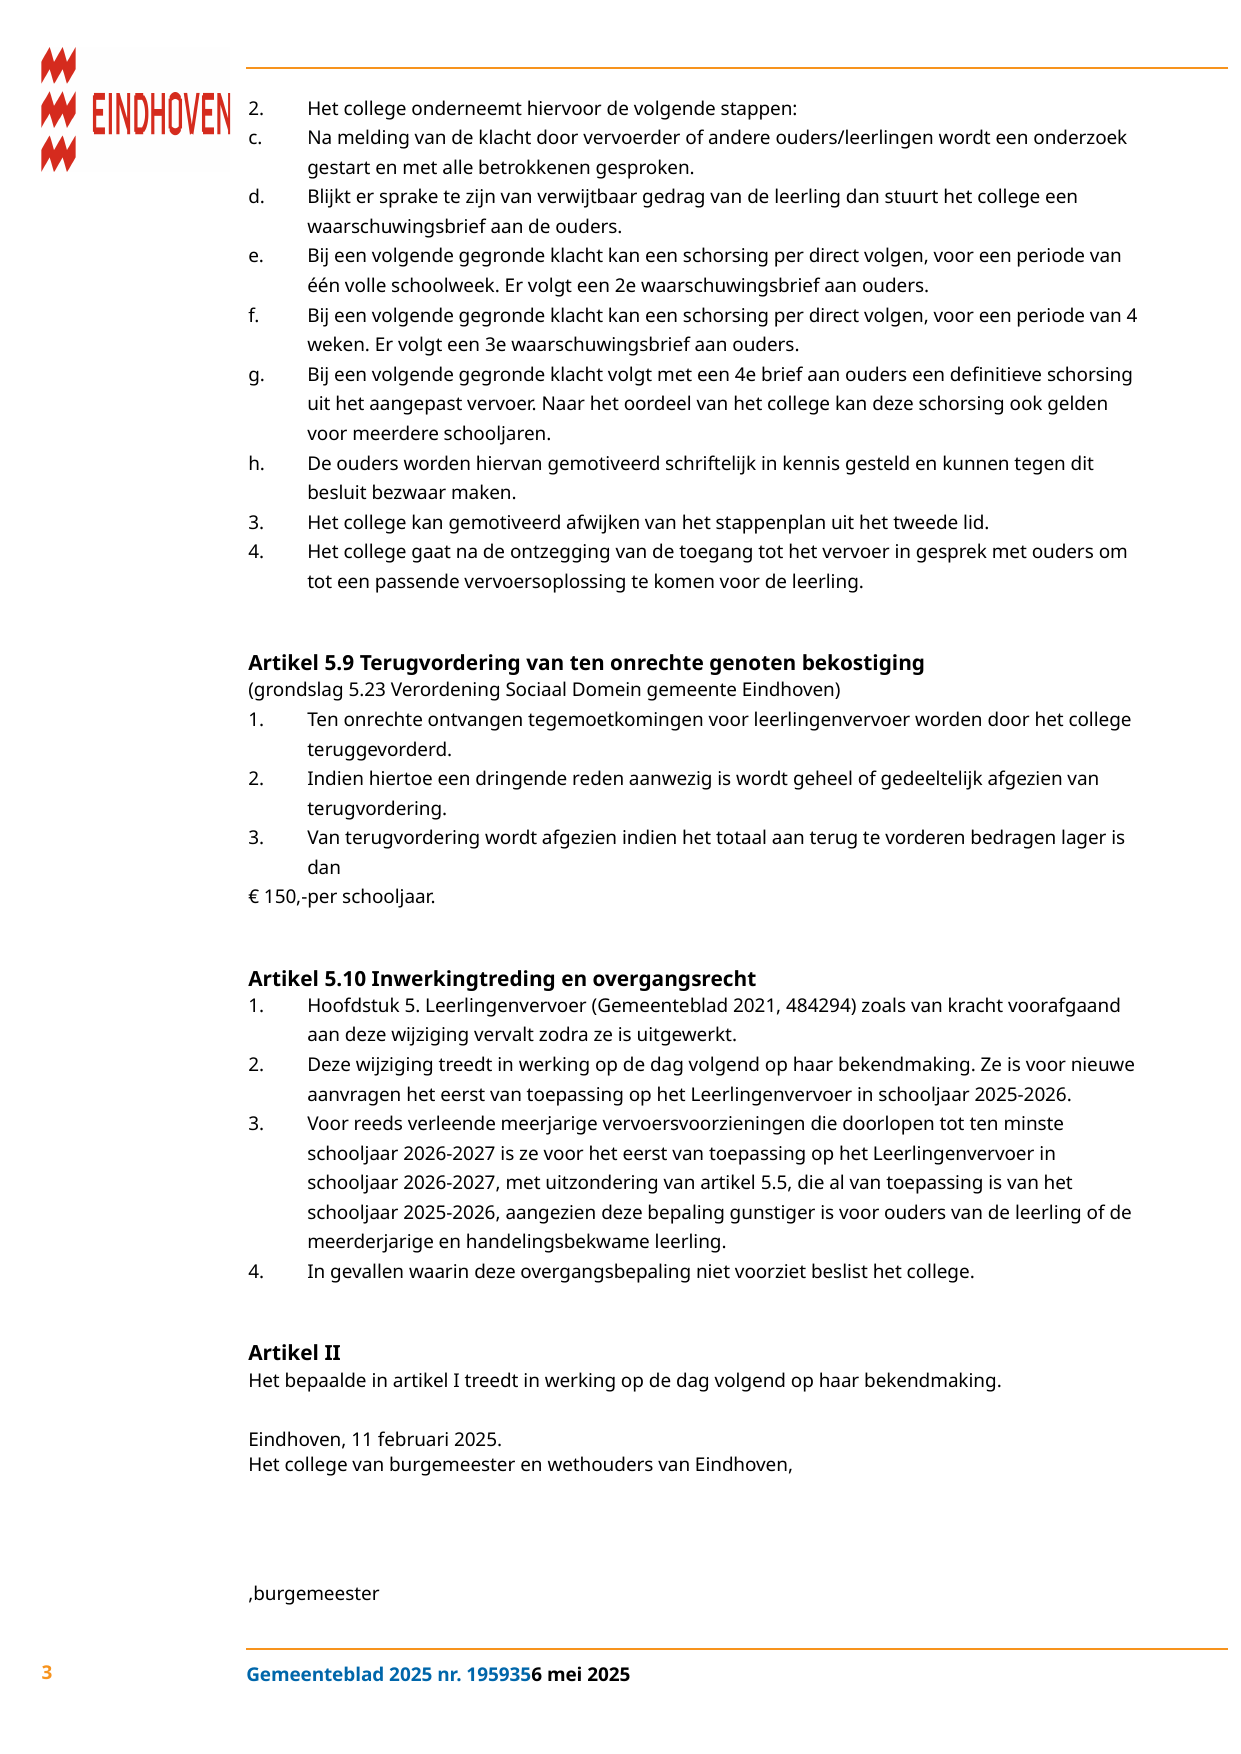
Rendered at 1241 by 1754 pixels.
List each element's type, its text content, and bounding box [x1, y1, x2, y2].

list Bij een volgende gegronde klacht kan een schorsing per direct volgen, voor een periode van 4 weken. Er volgt een 3e waarschuwingsbrief aan ouders. [248, 302, 1152, 357]
list Deze wijziging treedt in werking op de dag volgend op haar bekendmaking. Ze is voor nieuwe aanvragen het eerst van toepassing op het Leerlingenvervoer in schooljaar 2025-2026. [248, 1051, 1152, 1107]
text Artikel 5.10 Inwerkingtreding en overgangsrecht [248, 964, 1152, 992]
list Bij een volgende gegronde klacht kan een schorsing per direct volgen, voor een periode van één volle schoolweek. Er volgt een 2e waarschuwingsbrief aan ouders. [248, 243, 1152, 298]
list Het college onderneemt hiervoor de volgende stappen: [248, 95, 1152, 121]
list Na melding van de klacht door vervoerder of andere ouders/leerlingen wordt een onderzoek gestart en met alle betrokkenen gesproken. [248, 124, 1152, 180]
list Ten onrechte ontvangen tegemoetkomingen voor leerlingenvervoer worden door het college teruggevorderd. [248, 706, 1152, 761]
list Indien hiertoe een dringende reden aanwezig is wordt geheel of gedeeltelijk afgezien van terugvordering. [248, 765, 1152, 821]
picture [41, 47, 231, 172]
list Hoofdstuk 5. Leerlingenvervoer (Gemeenteblad 2021, 484294) zoals van kracht voorafgaand aan deze wijziging vervalt zodra ze is uitgewerkt. [248, 992, 1152, 1047]
text € 150,-per schooljaar. [248, 884, 1152, 909]
text Het bepaalde in artikel I treedt in werking op de dag volgend op haar bekendmaking. [248, 1367, 1152, 1392]
list Blijkt er sprake te zijn van verwijtbaar gedrag van de leerling dan stuurt het college een waarschuwingsbrief aan de ouders. [248, 183, 1152, 239]
list Het college gaat na de ontzegging van de toegang tot het vervoer in gesprek met ouders om tot een passende vervoersoplossing te komen voor de leerling. [248, 538, 1152, 594]
text ,burgemeester [248, 1580, 1152, 1606]
text Het college van burgemeester en wethouders van Eindhoven, [248, 1452, 1152, 1477]
text Artikel 5.9 Terugvordering van ten onrechte genoten bekostiging [248, 648, 1152, 677]
text Eindhoven, 11 februari 2025. [248, 1426, 1152, 1452]
list Van terugvordering wordt afgezien indien het totaal aan terug te vorderen bedragen lager is dan [248, 824, 1152, 880]
list Voor reeds verleende meerjarige vervoersvoorzieningen die doorlopen tot ten minste schooljaar 2026-2027 is ze voor het eerst van toepassing op het Leerlingenvervoer in schooljaar 2026-2027, met uitzondering van artikel 5.5, die al van toepassing is van het schooljaar 2025-2026, aangezien deze bepaling gunstiger is voor ouders van de leerling of de meerderjarige en handelingsbekwame leerling. [248, 1110, 1152, 1254]
text Artikel II [248, 1338, 1152, 1367]
text (grondslag 5.23 Verordening Sociaal Domein gemeente Eindhoven) [248, 677, 1152, 702]
list Bij een volgende gegronde klacht volgt met een 4e brief aan ouders een definitieve schorsing uit het aangepast vervoer. Naar het oordeel van het college kan deze schorsing ook gelden voor meerdere schooljaren. [248, 361, 1152, 446]
list De ouders worden hiervan gemotiveerd schriftelijk in kennis gesteld en kunnen tegen dit besluit bezwaar maken. [248, 450, 1152, 505]
list In gevallen waarin deze overgangsbepaling niet voorziet beslist het college. [248, 1258, 1152, 1284]
list Het college kan gemotiveerd afwijken van het stappenplan uit het tweede lid. [248, 509, 1152, 535]
